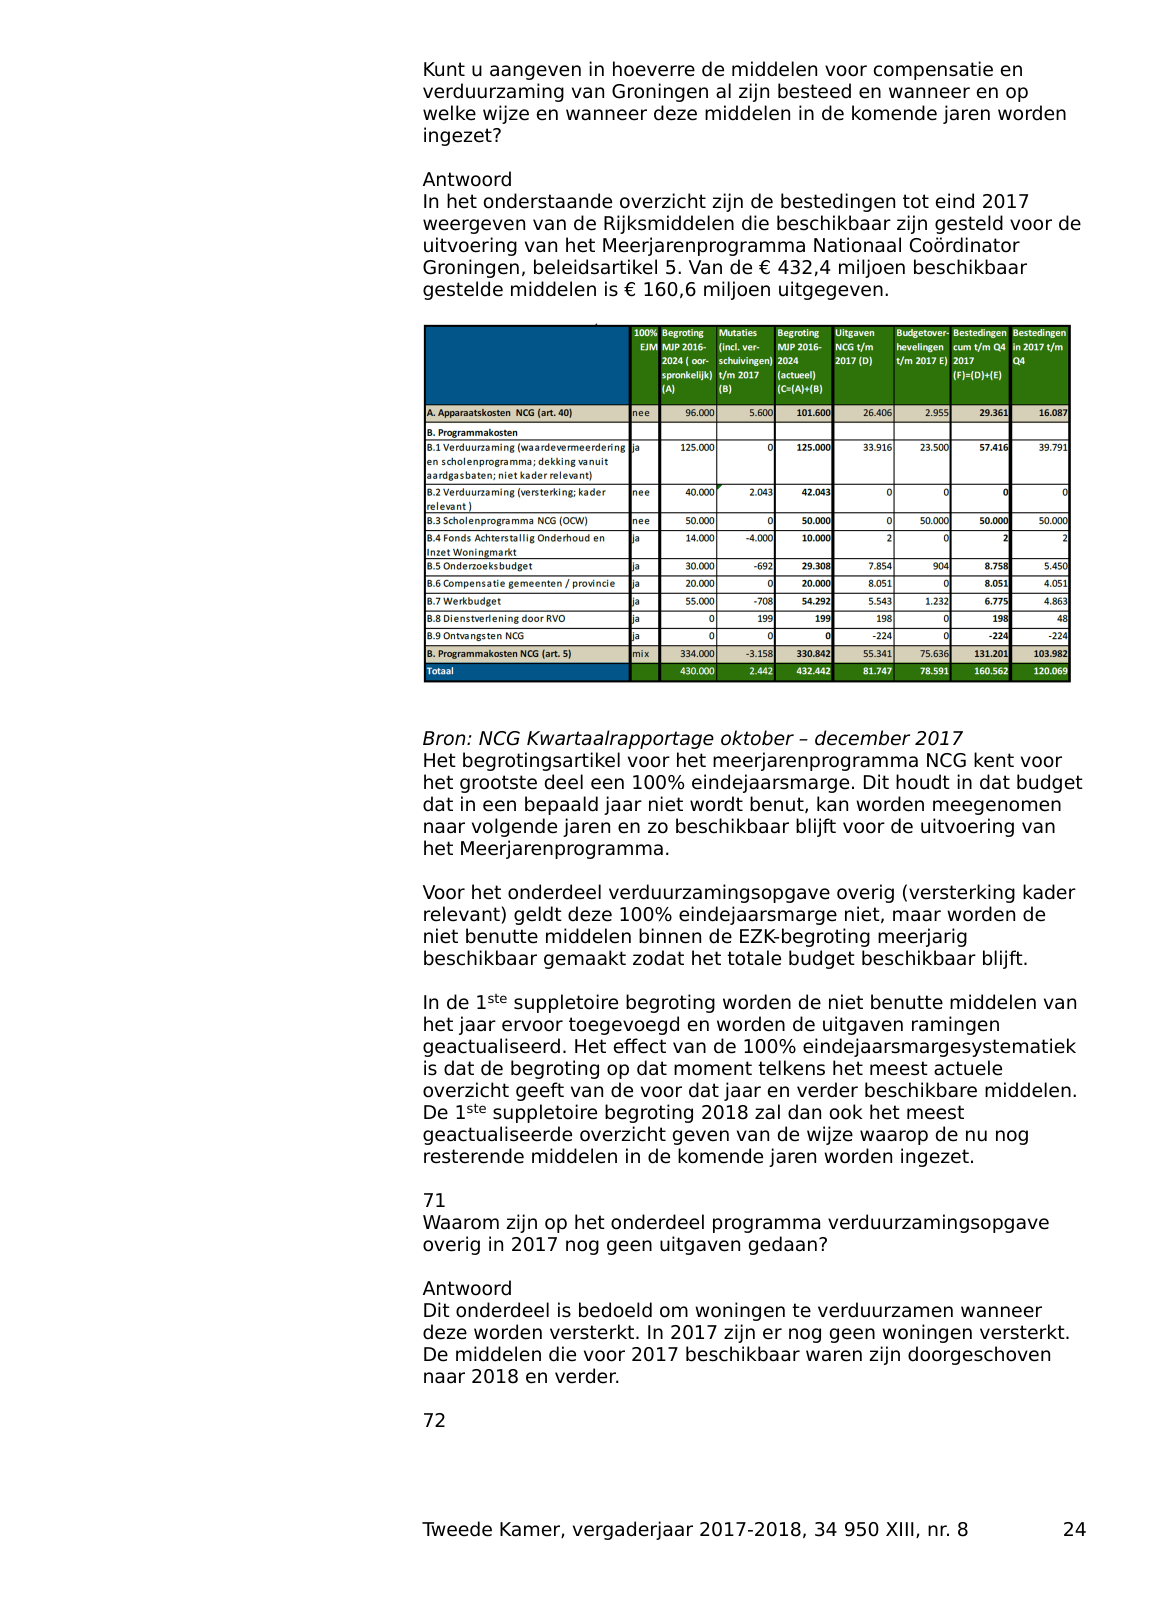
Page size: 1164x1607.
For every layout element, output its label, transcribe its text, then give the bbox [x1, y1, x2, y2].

text Bron: NCG Kwartaalrapportage oktober – december 2017 [422, 728, 1087, 749]
text 71 [422, 1190, 1087, 1212]
picture [422, 323, 1072, 684]
text In het onderstaande overzicht zijn de bestedingen tot eind 2017 weergeven van de Rijksmiddelen die beschikbaar zijn gesteld voor de uitvoering van het Meerjarenprogramma Nationaal Coördinator Groningen, beleidsartikel 5. Van de € 432,4 miljoen beschikbaar gestelde middelen is € 160,6 miljoen uitgegeven. [422, 191, 1087, 301]
text Voor het onderdeel verduurzamingsopgave overig (versterking kader relevant) geldt deze 100% eindejaarsmarge niet, maar worden de niet benutte middelen binnen de EZK-begroting meerjarig beschikbaar gemaakt zodat het totale budget beschikbaar blijft. [422, 882, 1087, 969]
text Antwoord [422, 1278, 1087, 1300]
text Antwoord [422, 169, 1087, 191]
text Het begrotingsartikel voor het meerjarenprogramma NCG kent voor het grootste deel een 100% eindejaarsmarge. Dit houdt in dat budget dat in een bepaald jaar niet wordt benut, kan worden meegenomen naar volgende jaren en zo beschikbaar blijft voor de uitvoering van het Meerjarenprogramma. [422, 749, 1087, 859]
text In de 1ste suppletoire begroting worden de niet benutte middelen van het jaar ervoor toegevoegd en worden de uitgaven ramingen geactualiseerd. Het effect van de 100% eindejaarsmargesystematiek is dat de begroting op dat moment telkens het meest actuele overzicht geeft van de voor dat jaar en verder beschikbare middelen. De 1ste suppletoire begroting 2018 zal dan ook het meest geactualiseerde overzicht geven van de wijze waarop de nu nog resterende middelen in de komende jaren worden ingezet. [422, 992, 1087, 1168]
text Dit onderdeel is bedoeld om woningen te verduurzamen wanneer deze worden versterkt. In 2017 zijn er nog geen woningen versterkt. De middelen die voor 2017 beschikbaar waren zijn doorgeschoven naar 2018 en verder. [422, 1300, 1087, 1388]
text 72 [422, 1410, 1087, 1432]
text Waarom zijn op het onderdeel programma verduurzamingsopgave overig in 2017 nog geen uitgaven gedaan? [422, 1212, 1087, 1256]
text Kunt u aangeven in hoeverre de middelen voor compensatie en verduurzaming van Groningen al zijn besteed en wanneer en op welke wijze en wanneer deze middelen in de komende jaren worden ingezet? [422, 59, 1087, 147]
